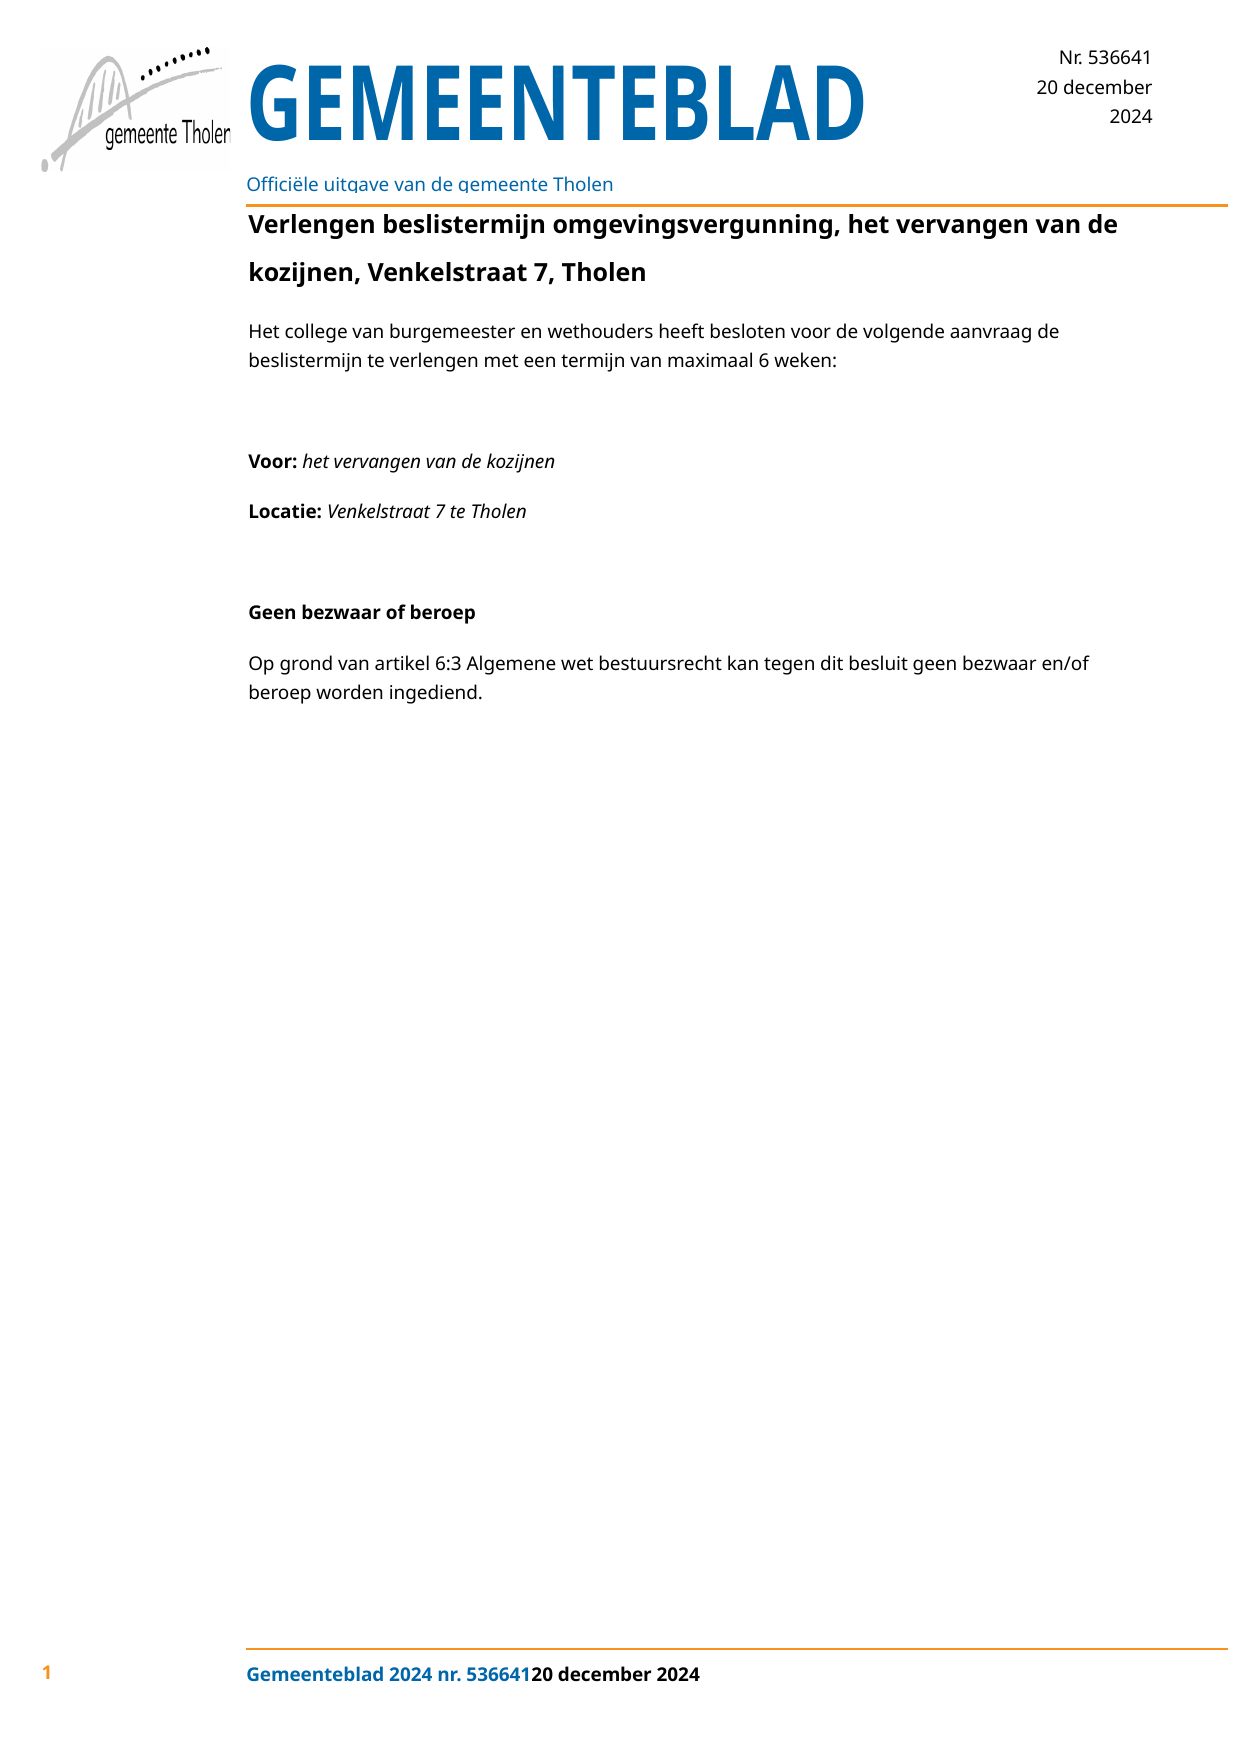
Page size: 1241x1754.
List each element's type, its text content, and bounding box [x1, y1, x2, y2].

text Voor: het vervangen van de kozijnen [248, 448, 1152, 474]
text Verlengen beslistermijn omgevingsvergunning, het vervangen van de kozijnen, Venkelstraat 7, Tholen [248, 207, 1152, 288]
text Het college van burgemeester en wethouders heeft besloten voor de volgende aanvraag de beslistermijn te verlengen met een termijn van maximaal 6 weken: [248, 318, 1152, 373]
text Geen bezwaar of beroep [248, 599, 1152, 625]
text Op grond van artikel 6:3 Algemene wet bestuursrecht kan tegen dit besluit geen bezwaar en/of beroep worden ingediend. [248, 650, 1152, 705]
text Locatie: Venkelstraat 7 te Tholen [248, 499, 1152, 524]
picture [41, 47, 231, 172]
